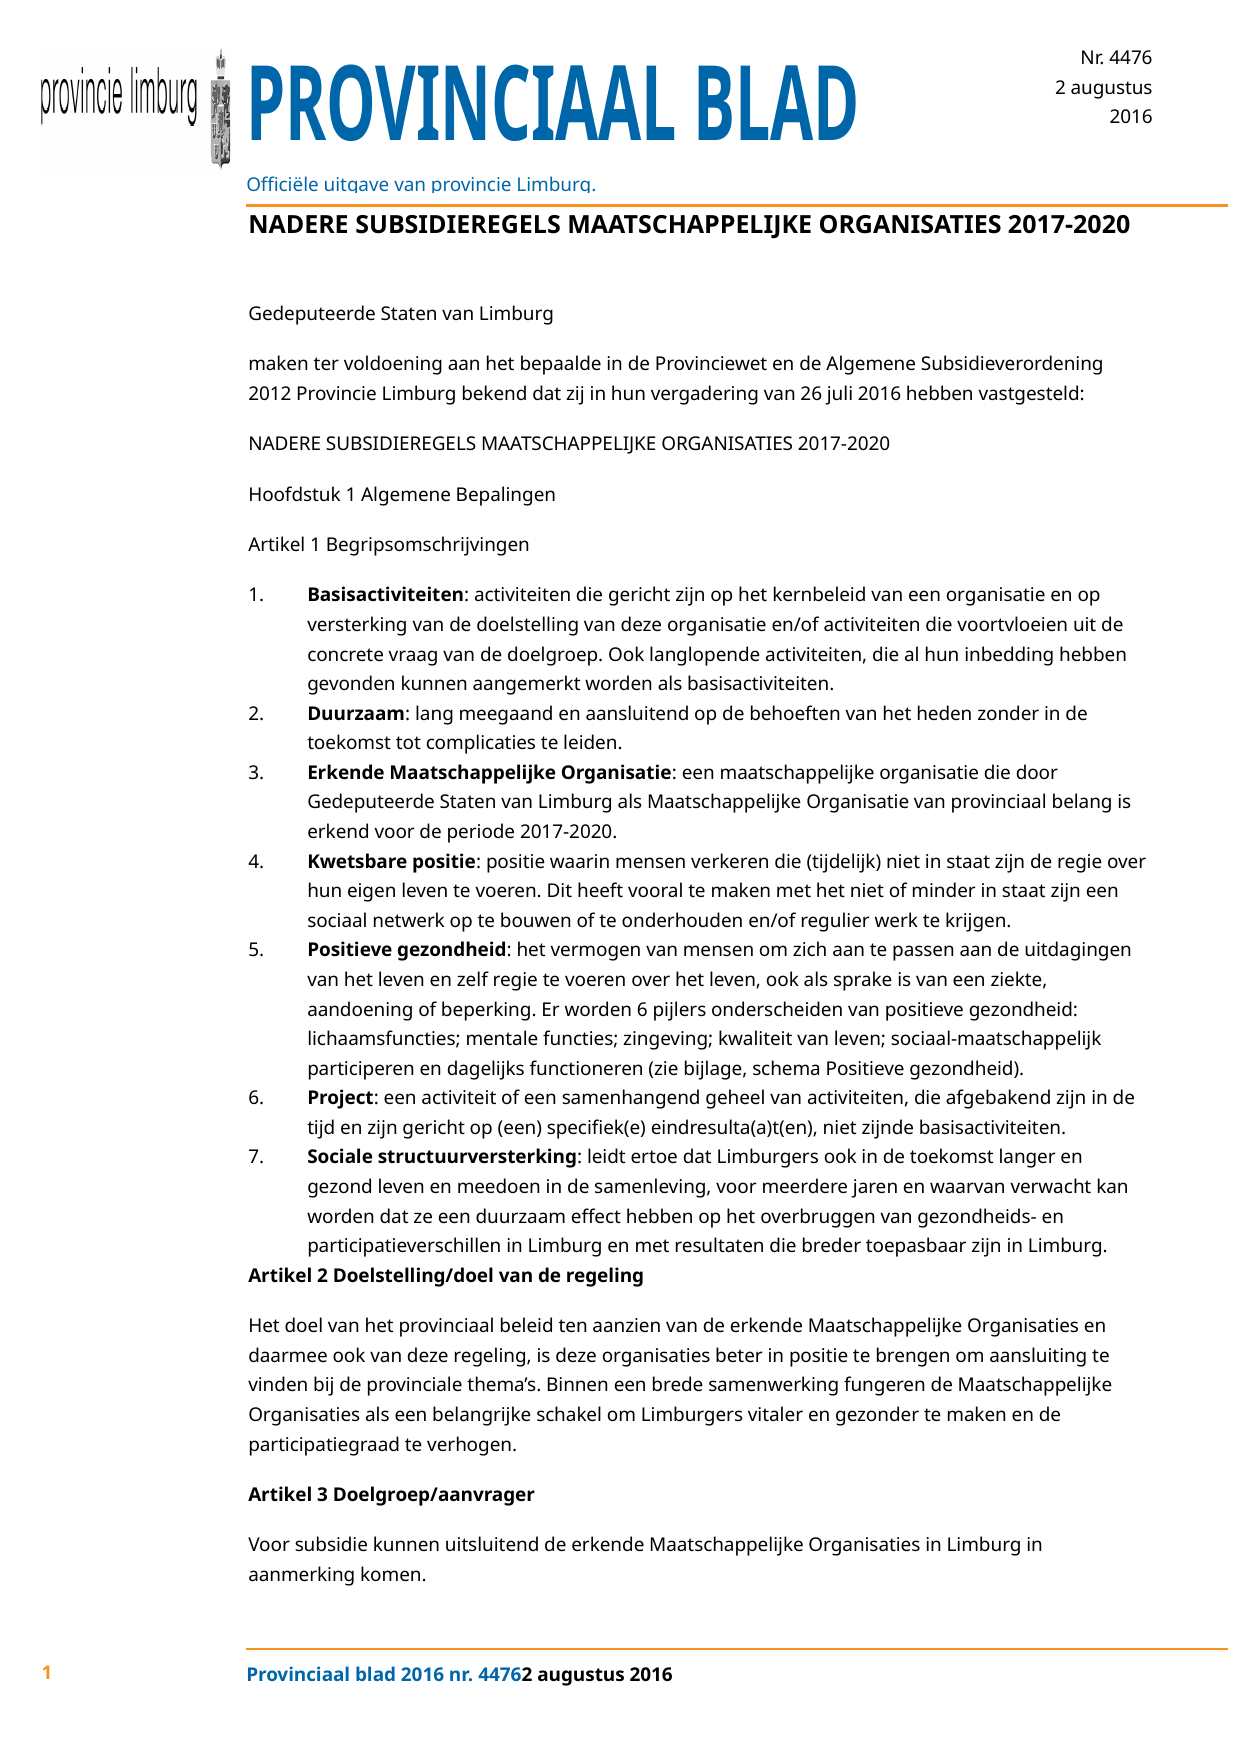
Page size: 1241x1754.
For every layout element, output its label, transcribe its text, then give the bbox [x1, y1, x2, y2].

list Duurzaam: lang meegaand en aansluitend op de behoeften van het heden zonder in de toekomst tot complicaties te leiden. [248, 700, 1152, 755]
text maken ter voldoening aan het bepaalde in de Provinciewet en de Algemene Subsidieverordening 2012 Provincie Limburg bekend dat zij in hun vergadering van 26 juli 2016 hebben vastgesteld: [248, 350, 1152, 406]
list Sociale structuurversterking: leidt ertoe dat Limburgers ook in de toekomst langer en gezond leven en meedoen in de samenleving, voor meerdere jaren en waarvan verwacht kan worden dat ze een duurzaam effect hebben op het overbruggen van gezondheids- en participatieverschillen in Limburg en met resultaten die breder toepasbaar zijn in Limburg. [248, 1144, 1152, 1258]
text Voor subsidie kunnen uitsluitend de erkende Maatschappelijke Organisaties in Limburg in aanmerking komen. [248, 1532, 1152, 1587]
text Hoofdstuk 1 Algemene Bepalingen [248, 481, 1152, 506]
list Project: een activiteit of een samenhangend geheel van activiteiten, die afgebakend zijn in de tijd en zijn gericht op (een) specifiek(e) eindresulta(a)t(en), niet zijnde basisactiviteiten. [248, 1084, 1152, 1140]
list Basisactiviteiten: activiteiten die gericht zijn op het kernbeleid van een organisatie en op versterking van de doelstelling van deze organisatie en/of activiteiten die voortvloeien uit de concrete vraag van de doelgroep. Ook langlopende activiteiten, die al hun inbedding hebben gevonden kunnen aangemerkt worden als basisactiviteiten. [248, 582, 1152, 696]
picture [41, 47, 231, 172]
text Artikel 2 Doelstelling/doel van de regeling [248, 1262, 1152, 1288]
text Het doel van het provinciaal beleid ten aanzien van de erkende Maatschappelijke Organisaties en daarmee ook van deze regeling, is deze organisaties beter in positie te brengen om aansluiting te vinden bij de provinciale thema’s. Binnen een brede samenwerking fungeren de Maatschappelijke Organisaties als een belangrijke schakel om Limburgers vitaler en gezonder te maken en de participatiegraad te verhogen. [248, 1312, 1152, 1456]
text NADERE SUBSIDIEREGELS MAATSCHAPPELIJKE ORGANISATIES 2017-2020 [248, 430, 1152, 456]
text NADERE SUBSIDIEREGELS MAATSCHAPPELIJKE ORGANISATIES 2017-2020 [248, 207, 1152, 241]
text Artikel 1 Begripsomschrijvingen [248, 531, 1152, 557]
list Positieve gezondheid: het vermogen van mensen om zich aan te passen aan de uitdagingen van het leven en zelf regie te voeren over het leven, ook als sprake is van een ziekte, aandoening of beperking. Er worden 6 pijlers onderscheiden van positieve gezondheid: lichaamsfuncties; mentale functies; zingeving; kwaliteit van leven; sociaal-maatschappelijk participeren en dagelijks functioneren (zie bijlage, schema Positieve gezondheid). [248, 937, 1152, 1081]
text Gedeputeerde Staten van Limburg [248, 300, 1152, 326]
list Erkende Maatschappelijke Organisatie: een maatschappelijke organisatie die door Gedeputeerde Staten van Limburg als Maatschappelijke Organisatie van provinciaal belang is erkend voor de periode 2017-2020. [248, 759, 1152, 844]
text Artikel 3 Doelgroep/aanvrager [248, 1481, 1152, 1507]
list Kwetsbare positie: positie waarin mensen verkeren die (tijdelijk) niet in staat zijn de regie over hun eigen leven te voeren. Dit heeft vooral te maken met het niet of minder in staat zijn een sociaal netwerk op te bouwen of te onderhouden en/of regulier werk te krijgen. [248, 848, 1152, 933]
